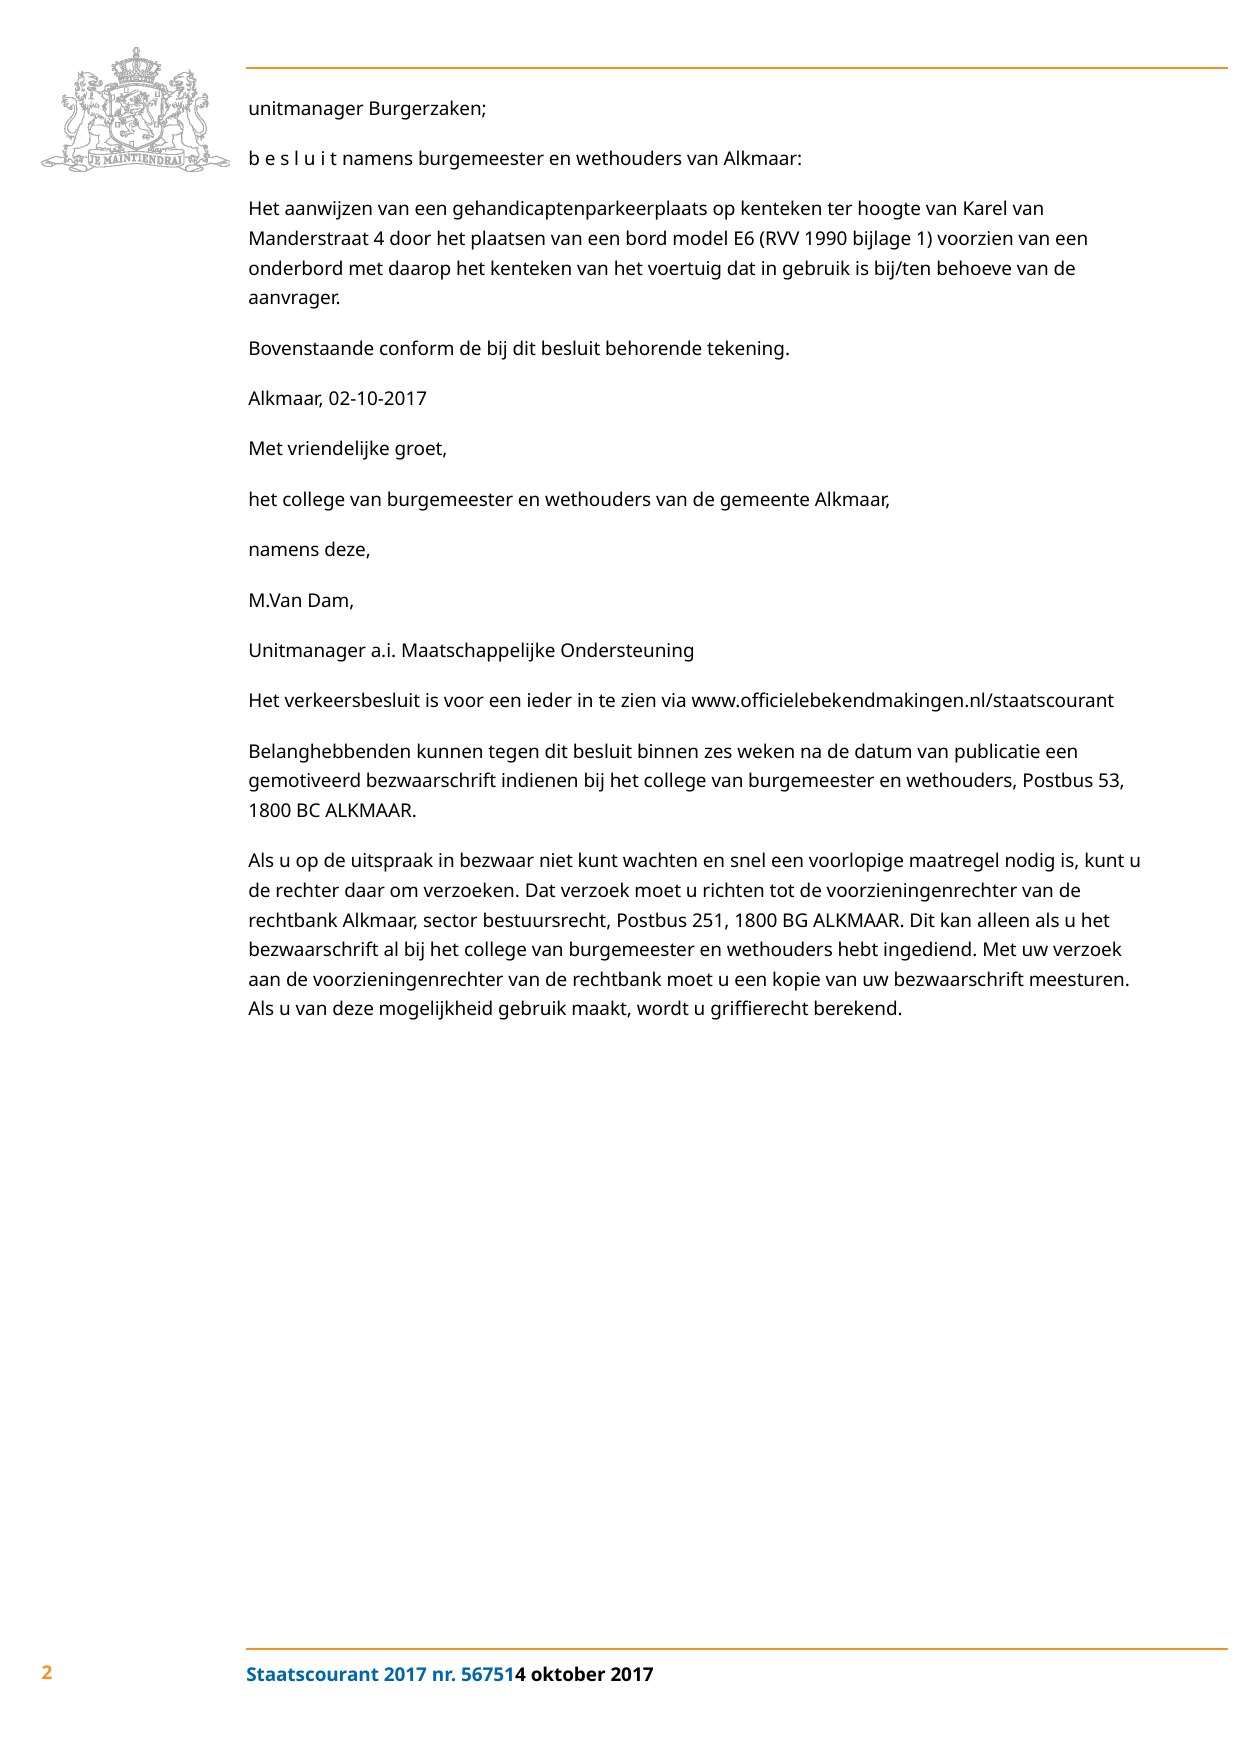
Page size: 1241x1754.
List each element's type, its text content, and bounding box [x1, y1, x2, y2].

text namens deze, [248, 536, 1152, 562]
text het college van burgemeester en wethouders van de gemeente Alkmaar, [248, 486, 1152, 512]
text Het aanwijzen van een gehandicaptenparkeerplaats op kenteken ter hoogte van Karel van Manderstraat 4 door het plaatsen van een bord model E6 (RVV 1990 bijlage 1) voorzien van een onderbord met daarop het kenteken van het voertuig dat in gebruik is bij/ten behoeve van de aanvrager. [248, 196, 1152, 310]
text Bovenstaande conform de bij dit besluit behorende tekening. [248, 335, 1152, 361]
text Alkmaar, 02-10-2017 [248, 385, 1152, 411]
text Met vriendelijke groet, [248, 436, 1152, 461]
text Belanghebbenden kunnen tegen dit besluit binnen zes weken na de datum van publicatie een gemotiveerd bezwaarschrift indienen bij het college van burgemeester en wethouders, Postbus 53, 1800 BC ALKMAAR. [248, 738, 1152, 823]
text M.Van Dam, [248, 587, 1152, 613]
text Het verkeersbesluit is voor een ieder in te zien via www.officielebekendmakingen.nl/staatscourant [248, 688, 1152, 713]
text Als u op de uitspraak in bezwaar niet kunt wachten en snel een voorlopige maatregel nodig is, kunt u de rechter daar om verzoeken. Dat verzoek moet u richten tot de voorzieningenrechter van de rechtbank Alkmaar, sector bestuursrecht, Postbus 251, 1800 BG ALKMAAR. Dit kan alleen als u het bezwaarschrift al bij het college van burgemeester en wethouders hebt ingediend. Met uw verzoek aan de voorzieningenrechter van de rechtbank moet u een kopie van uw bezwaarschrift meesturen. Als u van deze mogelijkheid gebruik maakt, wordt u griffierecht berekend. [248, 848, 1152, 1021]
text b e s l u i t namens burgemeester en wethouders van Alkmaar: [248, 145, 1152, 171]
picture [41, 47, 231, 172]
text unitmanager Burgerzaken; [248, 95, 1152, 121]
text Unitmanager a.i. Maatschappelijke Ondersteuning [248, 637, 1152, 663]
